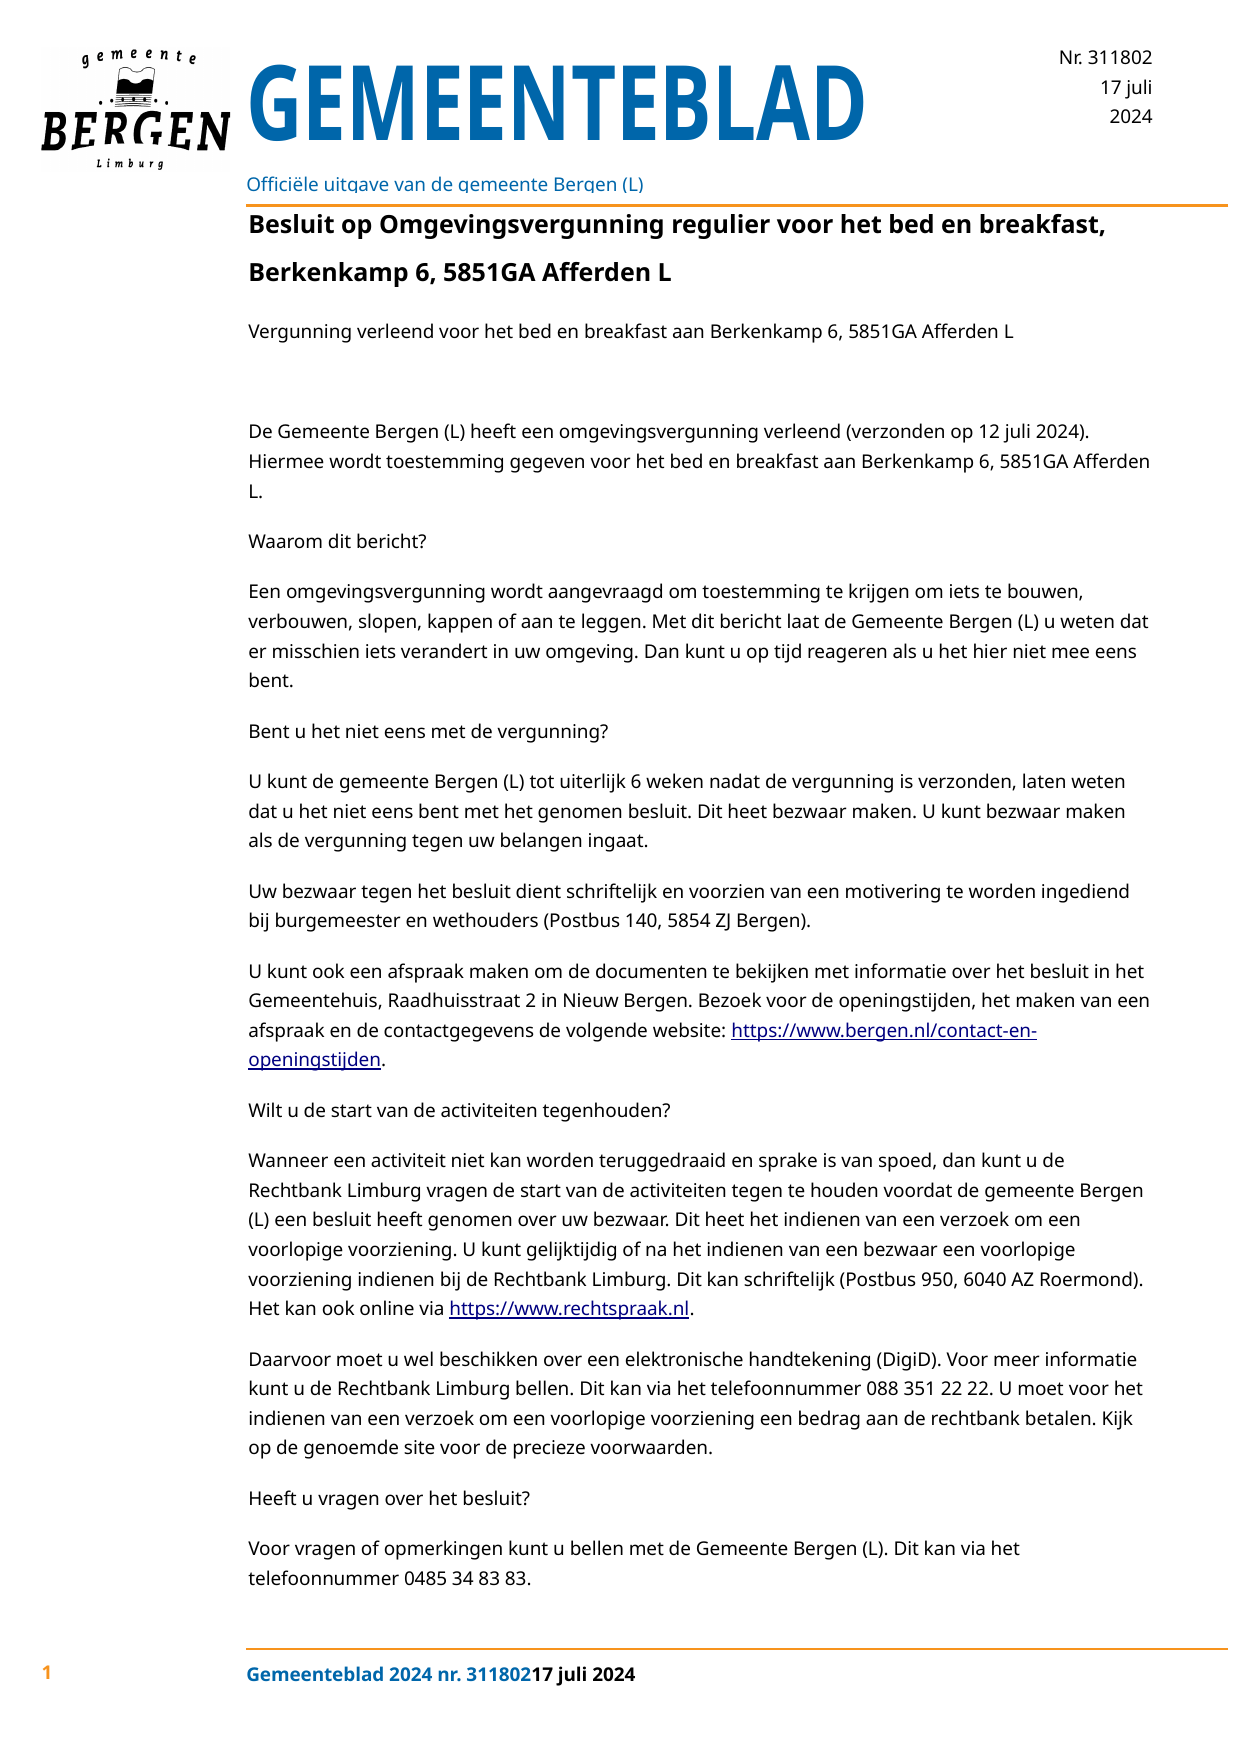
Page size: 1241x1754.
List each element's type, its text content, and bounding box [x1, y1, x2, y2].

text Besluit op Omgevingsvergunning regulier voor het bed en breakfast, Berkenkamp 6, 5851GA Afferden L [248, 207, 1152, 288]
text Een omgevingsvergunning wordt aangevraagd om toestemming te krijgen om iets te bouwen, verbouwen, slopen, kappen of aan te leggen. Met dit bericht laat de Gemeente Bergen (L) u weten dat er misschien iets verandert in uw omgeving. Dan kunt u op tijd reageren als u het hier niet mee eens bent. [248, 579, 1152, 693]
picture [41, 47, 231, 172]
text De Gemeente Bergen (L) heeft een omgevingsvergunning verleend (verzonden op 12 juli 2024). Hiermee wordt toestemming gegeven voor het bed en breakfast aan Berkenkamp 6, 5851GA Afferden L. [248, 419, 1152, 504]
text Heeft u vragen over het besluit? [248, 1485, 1152, 1511]
text Bent u het niet eens met de vergunning? [248, 718, 1152, 744]
text U kunt ook een afspraak maken om de documenten te bekijken met informatie over het besluit in het Gemeentehuis, Raadhuisstraat 2 in Nieuw Bergen. Bezoek voor de openingstijden, het maken van een afspraak en de contactgegevens de volgende website: https://www.bergen.nl/contact-en-openingstijden. [248, 958, 1152, 1072]
text Wilt u de start van de activiteiten tegenhouden? [248, 1097, 1152, 1123]
text U kunt de gemeente Bergen (L) tot uiterlijk 6 weken nadat de vergunning is verzonden, laten weten dat u het niet eens bent met het genomen besluit. Dit heet bezwaar maken. U kunt bezwaar maken als de vergunning tegen uw belangen ingaat. [248, 768, 1152, 853]
text Voor vragen of opmerkingen kunt u bellen met de Gemeente Bergen (L). Dit kan via het telefoonnummer 0485 34 83 83. [248, 1535, 1152, 1591]
text Waarom dit bericht? [248, 528, 1152, 554]
text Vergunning verleend voor het bed en breakfast aan Berkenkamp 6, 5851GA Afferden L [248, 318, 1152, 344]
text Daarvoor moet u wel beschikken over een elektronische handtekening (DigiD). Voor meer informatie kunt u de Rechtbank Limburg bellen. Dit kan via het telefoonnummer 088 351 22 22. U moet voor het indienen van een verzoek om een voorlopige voorziening een bedrag aan de rechtbank betalen. Kijk op de genoemde site voor de precieze voorwaarden. [248, 1346, 1152, 1460]
text Uw bezwaar tegen het besluit dient schriftelijk en voorzien van een motivering te worden ingediend bij burgemeester en wethouders (Postbus 140, 5854 ZJ Bergen). [248, 878, 1152, 933]
text Wanneer een activiteit niet kan worden teruggedraaid en sprake is van spoed, dan kunt u de Rechtbank Limburg vragen de start van de activiteiten tegen te houden voordat de gemeente Bergen (L) een besluit heeft genomen over uw bezwaar. Dit heet het indienen van een verzoek om een voorlopige voorziening. U kunt gelijktijdig of na het indienen van een bezwaar een voorlopige voorziening indienen bij de Rechtbank Limburg. Dit kan schriftelijk (Postbus 950, 6040 AZ Roermond). Het kan ook online via https://www.rechtspraak.nl. [248, 1147, 1152, 1321]
